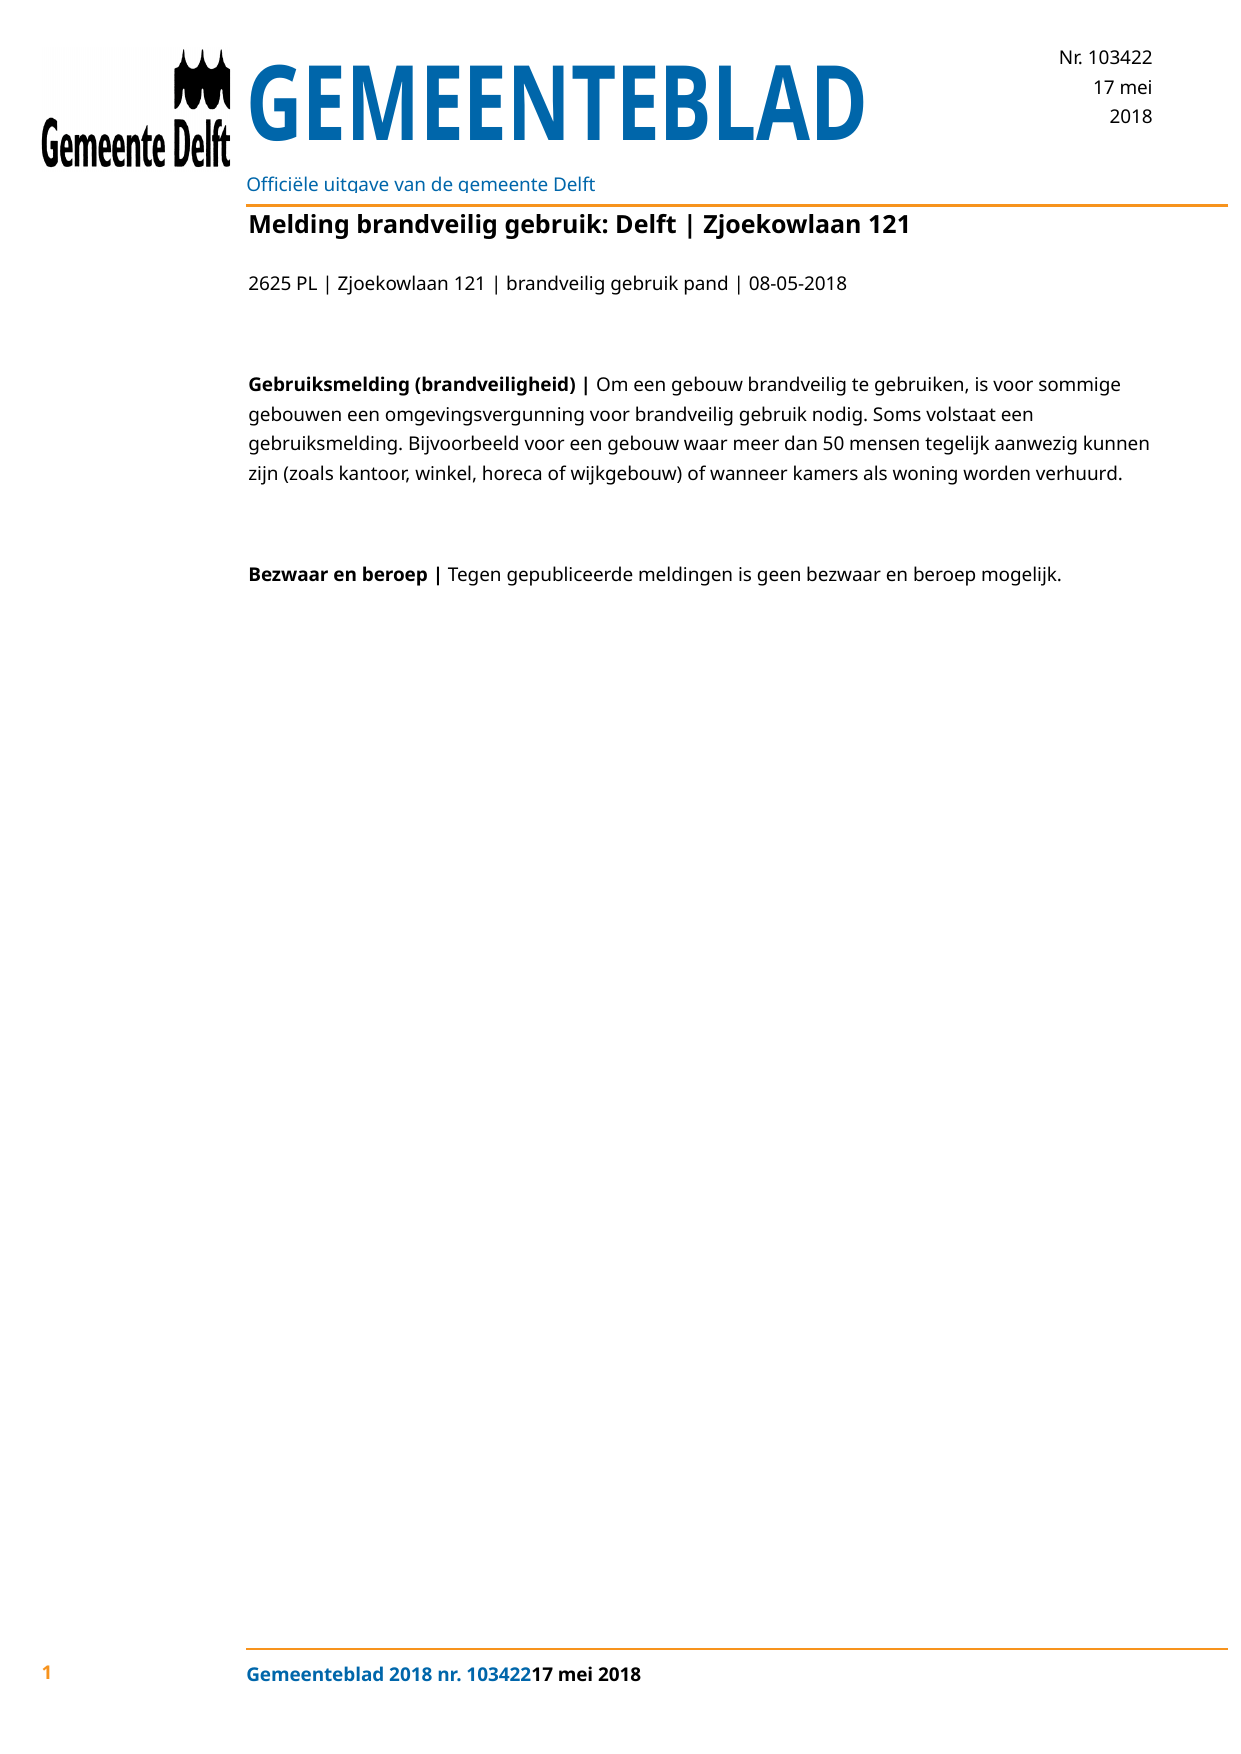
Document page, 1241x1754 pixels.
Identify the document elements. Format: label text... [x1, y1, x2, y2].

picture [41, 47, 231, 172]
text Gebruiksmelding (brandveiligheid) | Om een gebouw brandveilig te gebruiken, is voor sommige gebouwen een omgevingsvergunning voor brandveilig gebruik nodig. Soms volstaat een gebruiksmelding. Bijvoorbeeld voor een gebouw waar meer dan 50 mensen tegelijk aanwezig kunnen zijn (zoals kantoor, winkel, horeca of wijkgebouw) of wanneer kamers als woning worden verhuurd. [248, 371, 1152, 486]
text 2625 PL | Zjoekowlaan 121 | brandveilig gebruik pand | 08-05-2018 [248, 270, 1152, 296]
text Melding brandveilig gebruik: Delft | Zjoekowlaan 121 [248, 207, 1152, 241]
text Bezwaar en beroep | Tegen gepubliceerde meldingen is geen bezwaar en beroep mogelijk. [248, 561, 1152, 586]
